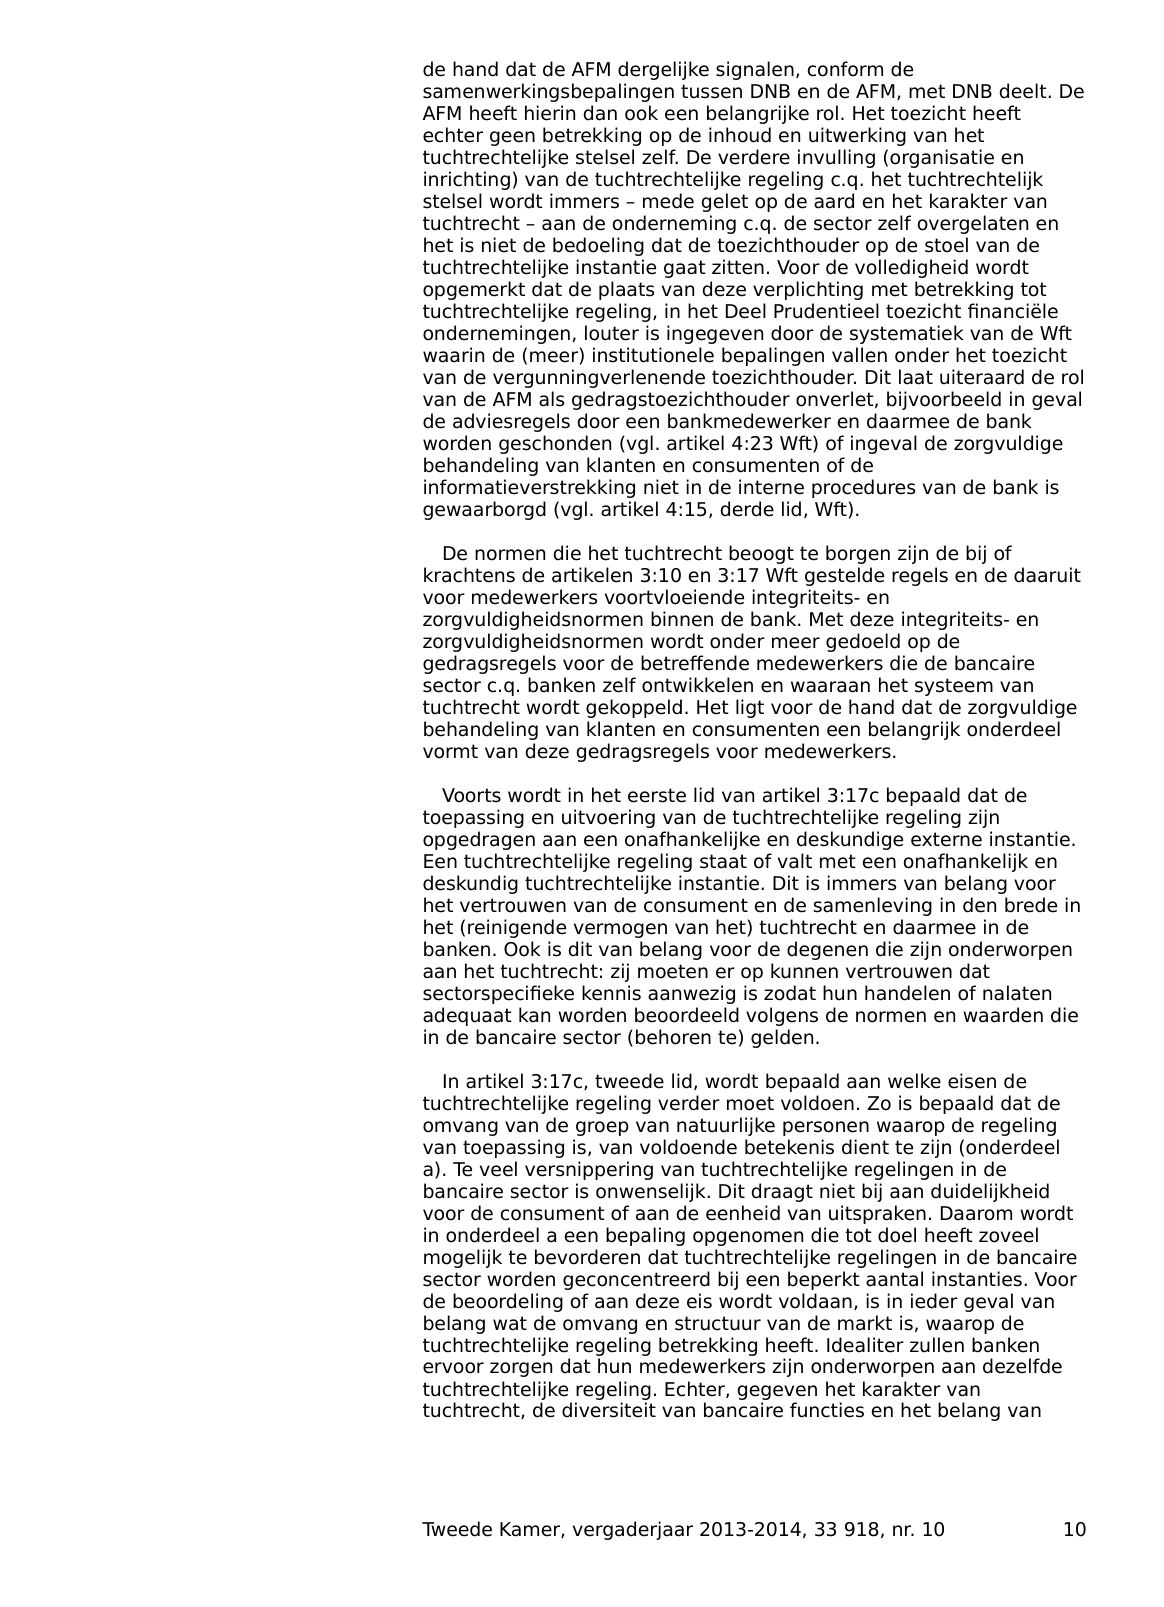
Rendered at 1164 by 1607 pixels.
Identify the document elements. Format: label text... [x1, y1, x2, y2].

text In artikel 3:17c, tweede lid, wordt bepaald aan welke eisen de tuchtrechtelijke regeling verder moet voldoen. Zo is bepaald dat de omvang van de groep van natuurlijke personen waarop de regeling van toepassing is, van voldoende betekenis dient te zijn (onderdeel a). Te veel versnippering van tuchtrechtelijke regelingen in de bancaire sector is onwenselijk. Dit draagt niet bij aan duidelijkheid voor de consument of aan de eenheid van uitspraken. Daarom wordt in onderdeel a een bepaling opgenomen die tot doel heeft zoveel mogelijk te bevorderen dat tuchtrechtelijke regelingen in de bancaire sector worden geconcentreerd bij een beperkt aantal instanties. Voor de beoordeling of aan deze eis wordt voldaan, is in ieder geval van belang wat de omvang en structuur van de markt is, waarop de tuchtrechtelijke regeling betrekking heeft. Idealiter zullen banken ervoor zorgen dat hun medewerkers zijn onderworpen aan dezelfde tuchtrechtelijke regeling. Echter, gegeven het karakter van tuchtrecht, de diversiteit van bancaire functies en het belang van [422, 1071, 1087, 1422]
text Voorts wordt in het eerste lid van artikel 3:17c bepaald dat de toepassing en uitvoering van de tuchtrechtelijke regeling zijn opgedragen aan een onafhankelijke en deskundige externe instantie. Een tuchtrechtelijke regeling staat of valt met een onafhankelijk en deskundig tuchtrechtelijke instantie. Dit is immers van belang voor het vertrouwen van de consument en de samenleving in den brede in het (reinigende vermogen van het) tuchtrecht en daarmee in de banken. Ook is dit van belang voor de degenen die zijn onderworpen aan het tuchtrecht: zij moeten er op kunnen vertrouwen dat sectorspecifieke kennis aanwezig is zodat hun handelen of nalaten adequaat kan worden beoordeeld volgens de normen en waarden die in de bancaire sector (behoren te) gelden. [422, 785, 1087, 1048]
text De normen die het tuchtrecht beoogt te borgen zijn de bij of krachtens de artikelen 3:10 en 3:17 Wft gestelde regels en de daaruit voor medewerkers voortvloeiende integriteits- en zorgvuldigheidsnormen binnen de bank. Met deze integriteits- en zorgvuldigheidsnormen wordt onder meer gedoeld op de gedragsregels voor de betreffende medewerkers die de bancaire sector c.q. banken zelf ontwikkelen en waaraan het systeem van tuchtrecht wordt gekoppeld. Het ligt voor de hand dat de zorgvuldige behandeling van klanten en consumenten een belangrijk onderdeel vormt van deze gedragsregels voor medewerkers. [422, 543, 1087, 763]
text de hand dat de AFM dergelijke signalen, conform de samenwerkingsbepalingen tussen DNB en de AFM, met DNB deelt. De AFM heeft hierin dan ook een belangrijke rol. Het toezicht heeft echter geen betrekking op de inhoud en uitwerking van het tuchtrechtelijke stelsel zelf. De verdere invulling (organisatie en inrichting) van de tuchtrechtelijke regeling c.q. het tuchtrechtelijk stelsel wordt immers – mede gelet op de aard en het karakter van tuchtrecht – aan de onderneming c.q. de sector zelf overgelaten en het is niet de bedoeling dat de toezichthouder op de stoel van de tuchtrechtelijke instantie gaat zitten. Voor de volledigheid wordt opgemerkt dat de plaats van deze verplichting met betrekking tot tuchtrechtelijke regeling, in het Deel Prudentieel toezicht financiële ondernemingen, louter is ingegeven door de systematiek van de Wft waarin de (meer) institutionele bepalingen vallen onder het toezicht van de vergunningverlenende toezichthouder. Dit laat uiteraard de rol van de AFM als gedragstoezichthouder onverlet, bijvoorbeeld in geval de adviesregels door een bankmedewerker en daarmee de bank worden geschonden (vgl. artikel 4:23 Wft) of ingeval de zorgvuldige behandeling van klanten en consumenten of de informatieverstrekking niet in de interne procedures van de bank is gewaarborgd (vgl. artikel 4:15, derde lid, Wft). [422, 59, 1087, 521]
